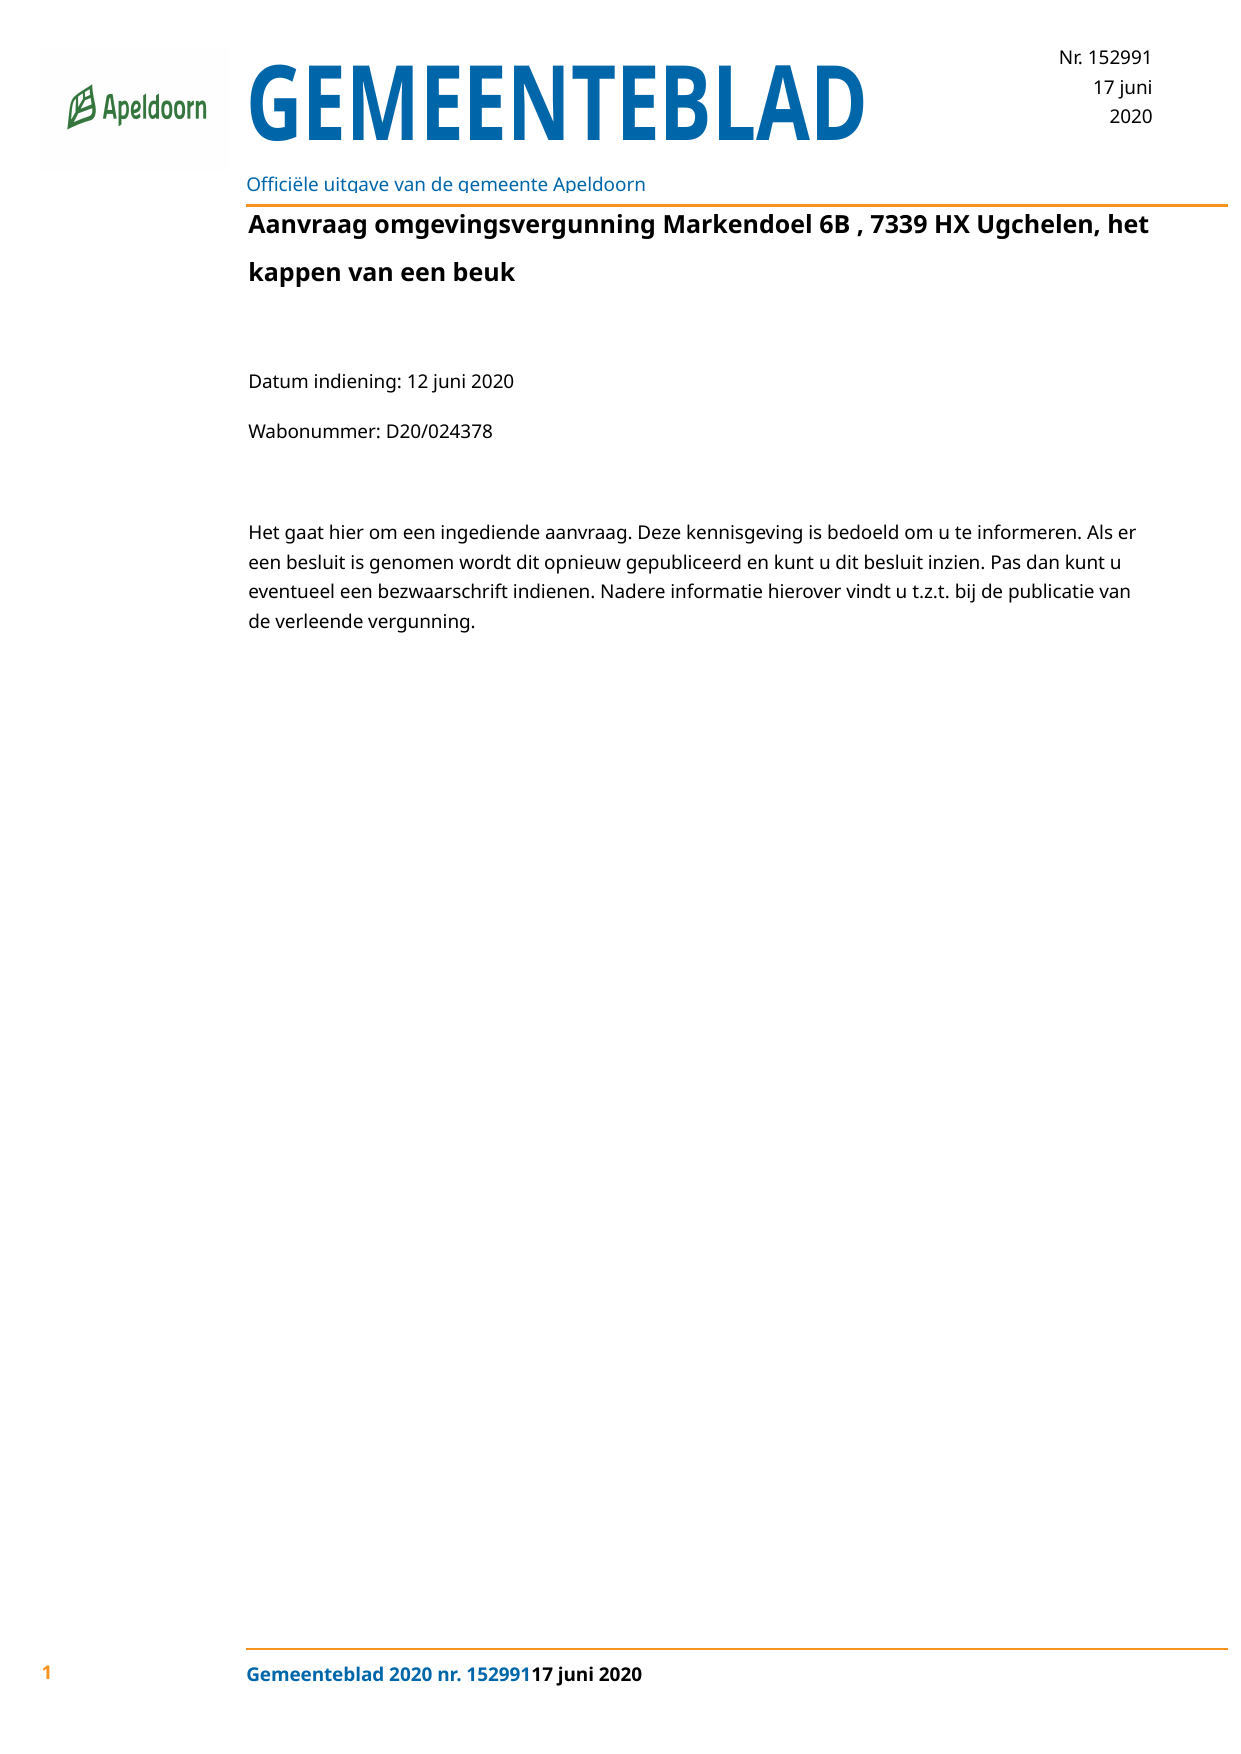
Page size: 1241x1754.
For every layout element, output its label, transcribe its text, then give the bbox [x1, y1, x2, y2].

text Datum indiening: 12 juni 2020 [248, 368, 1152, 394]
text Aanvraag omgevingsvergunning Markendoel 6B , 7339 HX Ugchelen, het kappen van een beuk [248, 207, 1152, 288]
text Het gaat hier om een ingediende aanvraag. Deze kennisgeving is bedoeld om u te informeren. Als er een besluit is genomen wordt dit opnieuw gepubliceerd en kunt u dit besluit inzien. Pas dan kunt u eventueel een bezwaarschrift indienen. Nadere informatie hierover vindt u t.z.t. bij de publicatie van de verleende vergunning. [248, 519, 1152, 634]
text Wabonummer: D20/024378 [248, 419, 1152, 444]
picture [41, 47, 231, 172]
